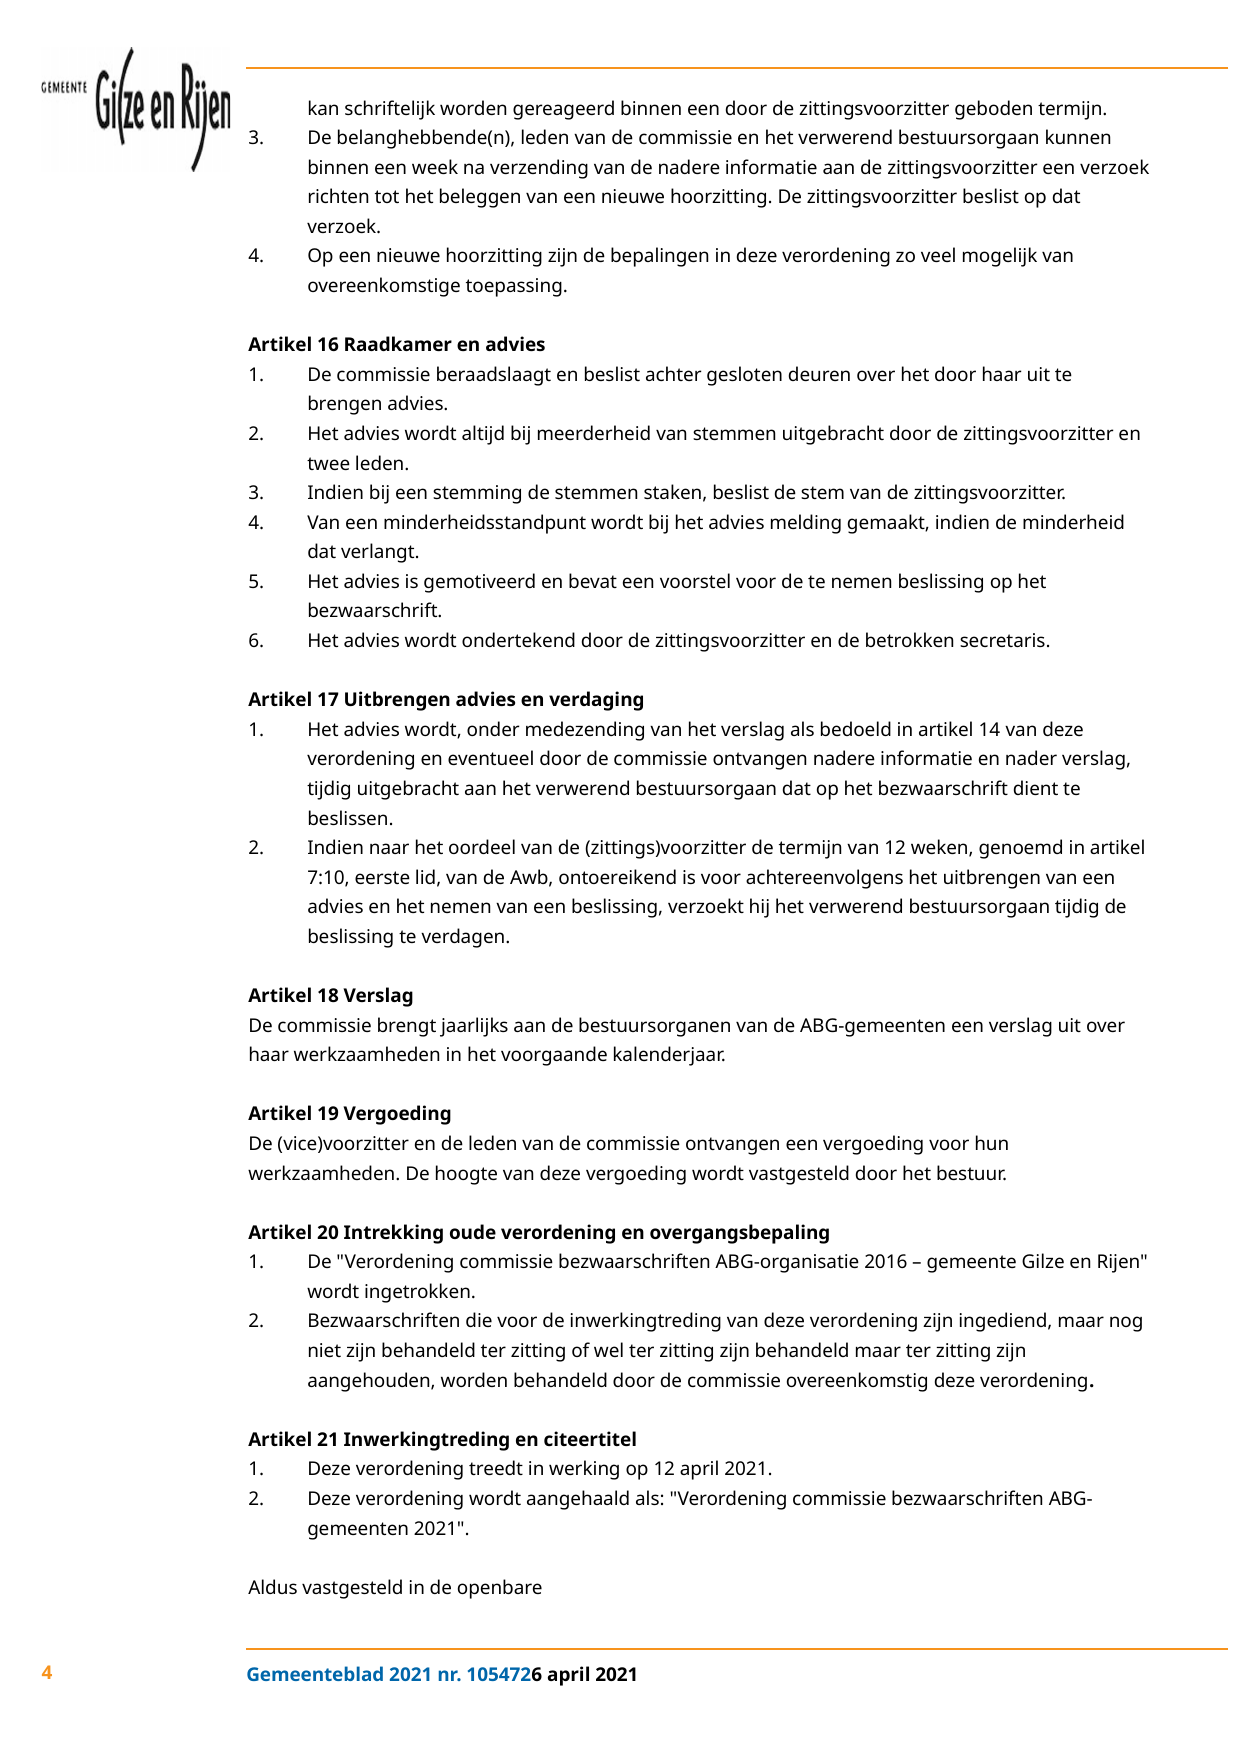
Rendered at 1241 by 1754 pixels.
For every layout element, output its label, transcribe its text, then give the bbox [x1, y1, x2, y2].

text Artikel 20 Intrekking oude verordening en overgangsbepaling [248, 1219, 1152, 1245]
list kan schriftelijk worden gereageerd binnen een door de zittingsvoorzitter geboden termijn. [248, 95, 1152, 121]
list Het advies wordt, onder medezending van het verslag als bedoeld in artikel 14 van deze verordening en eventueel door de commissie ontvangen nadere informatie en nader verslag, tijdig uitgebracht aan het verwerend bestuursorgaan dat op het bezwaarschrift dient te beslissen. [248, 716, 1152, 831]
text Artikel 21 Inwerkingtreding en citeertitel [248, 1426, 1152, 1452]
picture [41, 47, 231, 172]
list Bezwaarschriften die voor de inwerkingtreding van deze verordening zijn ingediend, maar nog niet zijn behandeld ter zitting of wel ter zitting zijn behandeld maar ter zitting zijn aangehouden, worden behandeld door de commissie overeenkomstig deze verordening. [248, 1308, 1152, 1393]
list Het advies wordt ondertekend door de zittingsvoorzitter en de betrokken secretaris. [248, 627, 1152, 653]
list Het advies wordt altijd bij meerderheid van stemmen uitgebracht door de zittingsvoorzitter en twee leden. [248, 420, 1152, 476]
list Van een minderheidsstandpunt wordt bij het advies melding gemaakt, indien de minderheid dat verlangt. [248, 509, 1152, 564]
list De "Verordening commissie bezwaarschriften ABG-organisatie 2016 – gemeente Gilze en Rijen" wordt ingetrokken. [248, 1248, 1152, 1304]
list Deze verordening treedt in werking op 12 april 2021. [248, 1456, 1152, 1481]
list Op een nieuwe hoorzitting zijn de bepalingen in deze verordening zo veel mogelijk van overeenkomstige toepassing. [248, 243, 1152, 298]
list Het advies is gemotiveerd en bevat een voorstel voor de te nemen beslissing op het bezwaarschrift. [248, 568, 1152, 623]
text Artikel 19 Vergoeding [248, 1101, 1152, 1126]
list De commissie beraadslaagt en beslist achter gesloten deuren over het door haar uit te brengen advies. [248, 361, 1152, 416]
text Aldus vastgesteld in de openbare [248, 1574, 1152, 1600]
list Deze verordening wordt aangehaald als: "Verordening commissie bezwaarschriften ABG-gemeenten 2021". [248, 1485, 1152, 1541]
list De belanghebbende(n), leden van de commissie en het verwerend bestuursorgaan kunnen binnen een week na verzending van de nadere informatie aan de zittingsvoorzitter een verzoek richten tot het beleggen van een nieuwe hoorzitting. De zittingsvoorzitter beslist op dat verzoek. [248, 124, 1152, 239]
text Artikel 16 Raadkamer en advies [248, 331, 1152, 357]
text Artikel 17 Uitbrengen advies en verdaging [248, 686, 1152, 712]
text De (vice)voorzitter en de leden van de commissie ontvangen een vergoeding voor hun werkzaamheden. De hoogte van deze vergoeding wordt vastgesteld door het bestuur. [248, 1130, 1152, 1186]
list Indien bij een stemming de stemmen staken, beslist de stem van de zittingsvoorzitter. [248, 479, 1152, 505]
text Artikel 18 Verslag [248, 982, 1152, 1008]
text De commissie brengt jaarlijks aan de bestuursorganen van de ABG-gemeenten een verslag uit over haar werkzaamheden in het voorgaande kalenderjaar. [248, 1012, 1152, 1067]
list Indien naar het oordeel van de (zittings)voorzitter de termijn van 12 weken, genoemd in artikel 7:10, eerste lid, van de Awb, ontoereikend is voor achtereenvolgens het uitbrengen van een advies en het nemen van een beslissing, verzoekt hij het verwerend bestuursorgaan tijdig de beslissing te verdagen. [248, 834, 1152, 949]
